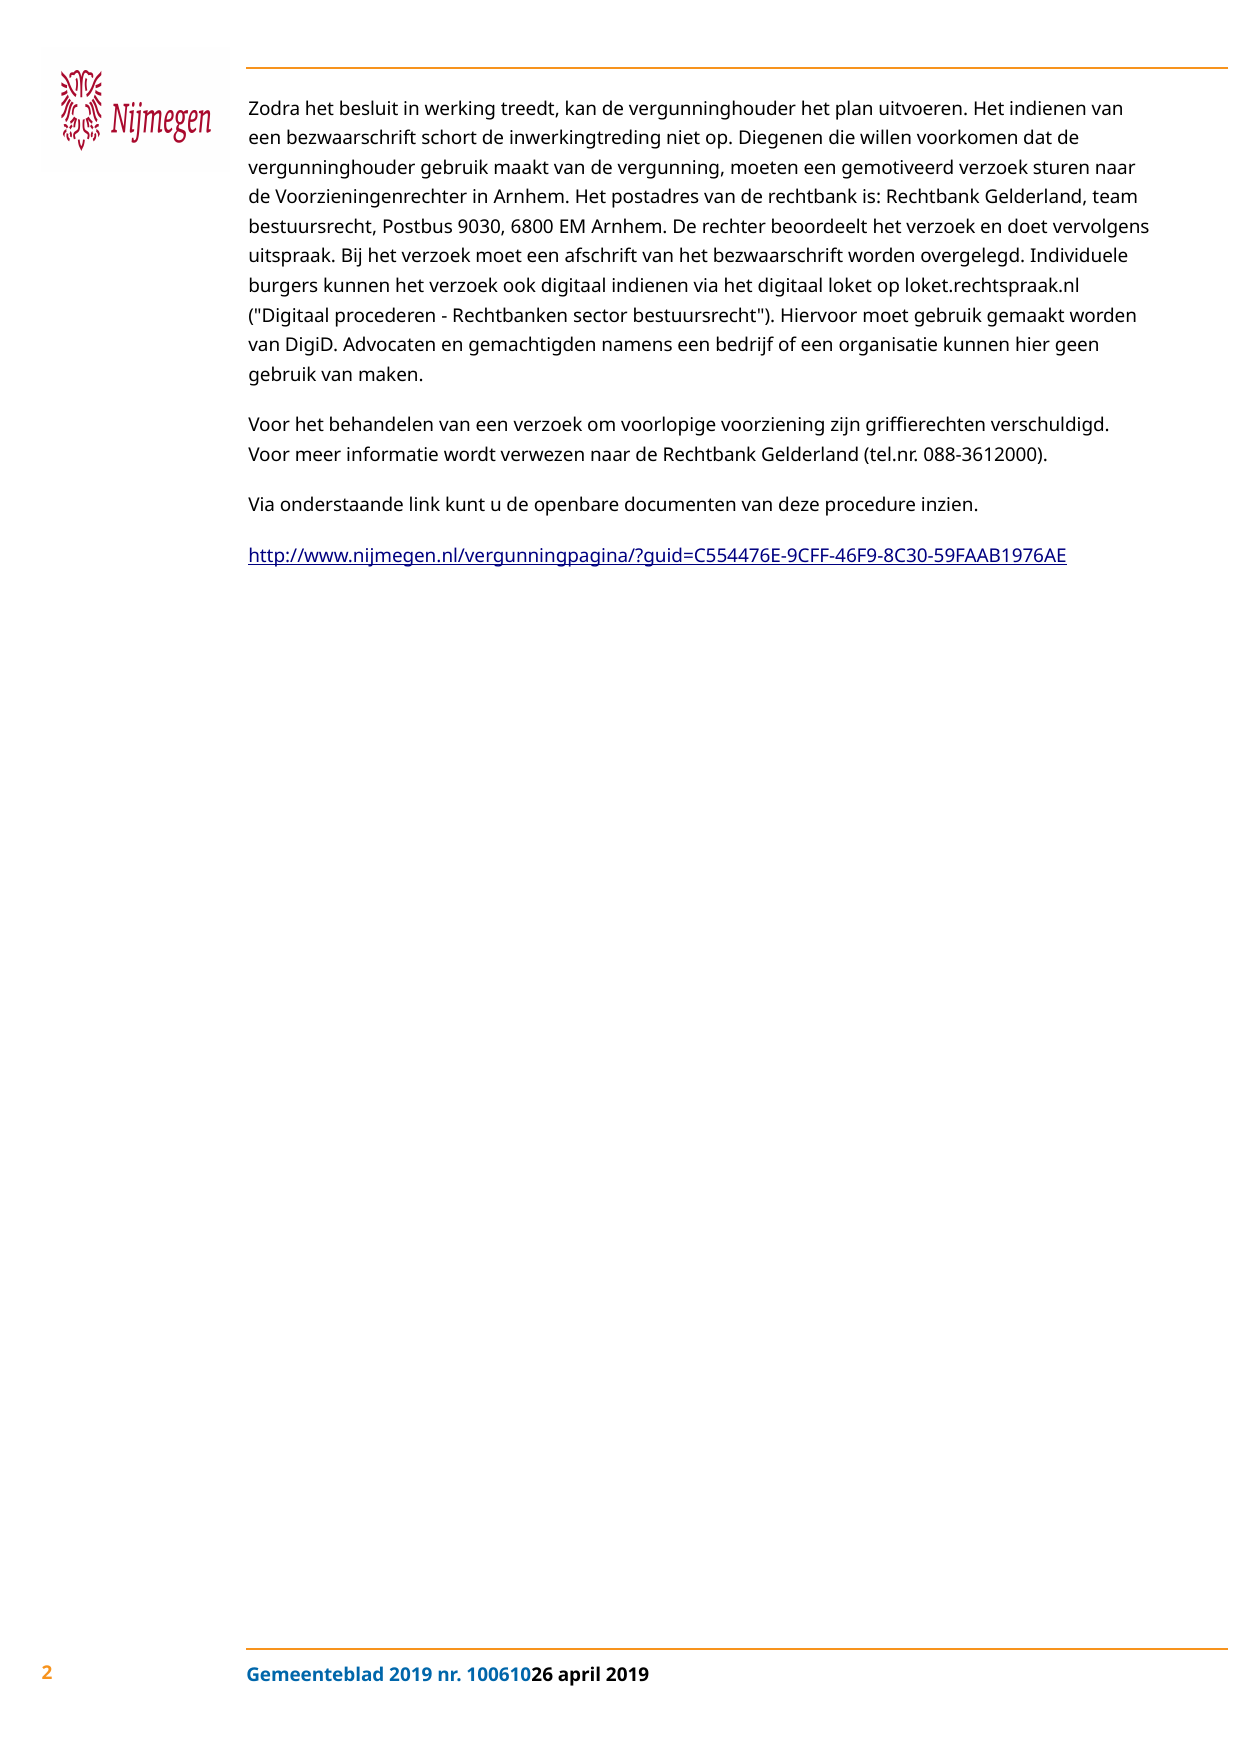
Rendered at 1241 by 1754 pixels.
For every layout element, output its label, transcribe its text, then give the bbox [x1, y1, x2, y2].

text Voor het behandelen van een verzoek om voorlopige voorziening zijn griffierechten verschuldigd. Voor meer informatie wordt verwezen naar de Rechtbank Gelderland (tel.nr. 088-3612000). [248, 411, 1152, 467]
text Zodra het besluit in werking treedt, kan de vergunninghouder het plan uitvoeren. Het indienen van een bezwaarschrift schort de inwerkingtreding niet op. Diegenen die willen voorkomen dat de vergunninghouder gebruik maakt van de vergunning, moeten een gemotiveerd verzoek sturen naar de Voorzieningenrechter in Arnhem. Het postadres van de rechtbank is: Rechtbank Gelderland, team bestuursrecht, Postbus 9030, 6800 EM Arnhem. De rechter beoordeelt het verzoek en doet vervolgens uitspraak. Bij het verzoek moet een afschrift van het bezwaarschrift worden overgelegd. Individuele burgers kunnen het verzoek ook digitaal indienen via het digitaal loket op loket.rechtspraak.nl ("Digitaal procederen - Rechtbanken sector bestuursrecht"). Hiervoor moet gebruik gemaakt worden van DigiD. Advocaten en gemachtigden namens een bedrijf of een organisatie kunnen hier geen gebruik van maken. [248, 95, 1152, 387]
text Via onderstaande link kunt u de openbare documenten van deze procedure inzien. [248, 491, 1152, 517]
picture [41, 47, 231, 172]
text http://www.nijmegen.nl/vergunningpagina/?guid=C554476E-9CFF-46F9-8C30-59FAAB1976AE [248, 542, 1152, 568]
